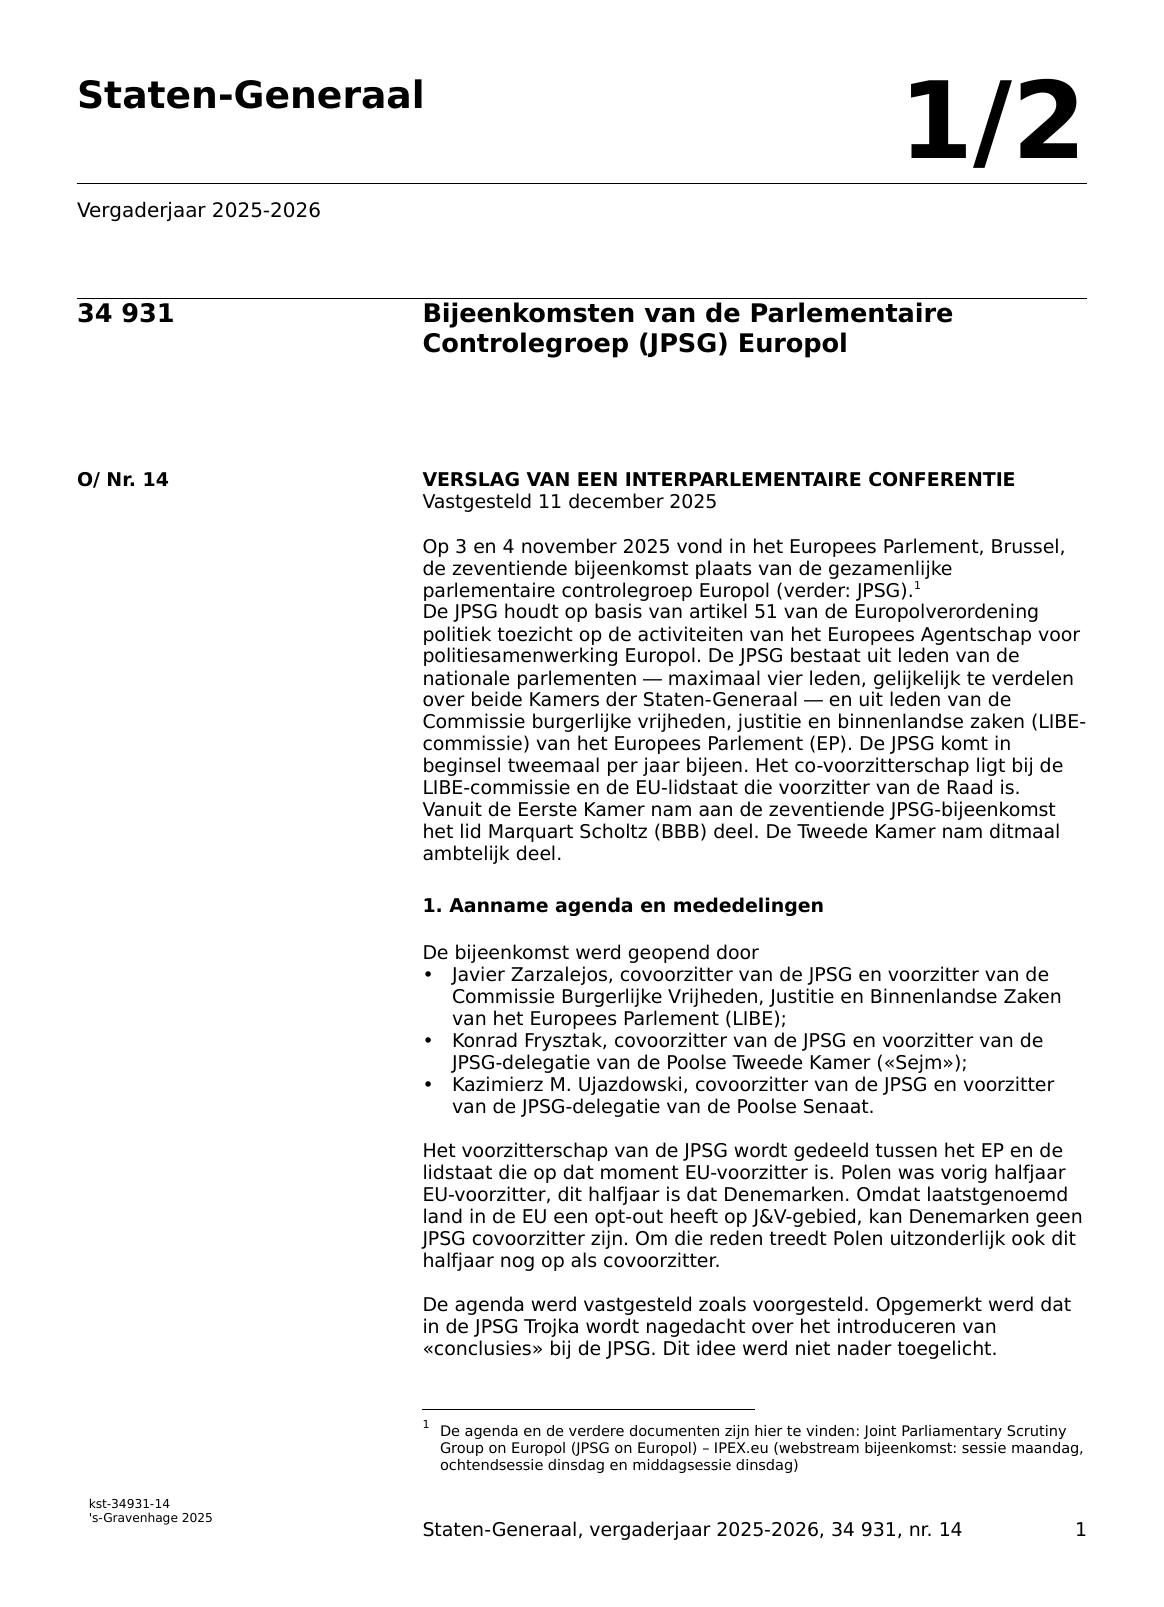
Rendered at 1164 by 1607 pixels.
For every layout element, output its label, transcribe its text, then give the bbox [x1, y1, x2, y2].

text De agenda werd vastgesteld zoals voorgesteld. Opgemerkt werd dat in de JPSG Trojka wordt nagedacht over het introduceren van «conclusies» bij de JPSG. Dit idee werd niet nader toegelicht. [422, 1294, 1087, 1360]
subtitle 34 931 Bijeenkomsten van de Parlementaire Controlegroep (JPSG) Europol [77, 299, 1087, 358]
text 's-Gravenhage 2025 [88, 1511, 323, 1525]
text De agenda en de verdere documenten zijn hier te vinden: Joint Parliamentary Scrutiny Group on Europol (JPSG on Europol) – IPEX.eu (webstream bijeenkomst: sessie maandag, ochtendsessie dinsdag en middagsessie dinsdag) [422, 1418, 1087, 1474]
text De JPSG houdt op basis van artikel 51 van de Europolverordening politiek toezicht op de activiteiten van het Europees Agentschap voor politiesamenwerking Europol. De JPSG bestaat uit leden van de nationale parlementen ― maximaal vier leden, gelijkelijk te verdelen over beide Kamers der Staten-Generaal ― en uit leden van de Commissie burgerlijke vrijheden, justitie en binnenlandse zaken (LIBE-commissie) van het Europees Parlement (EP). De JPSG komt in beginsel tweemaal per jaar bijeen. Het co-voorzitterschap ligt bij de LIBE-commissie en de EU-lidstaat die voorzitter van de Raad is. [422, 601, 1087, 799]
text Op 3 en 4 november 2025 vond in het Europees Parlement, Brussel, de zeventiende bijeenkomst plaats van de gezamenlijke parlementaire controlegroep Europol (verder: JPSG). [422, 536, 1087, 601]
text • Kazimierz M. Ujazdowski, covoorzitter van de JPSG en voorzitter van de JPSG-delegatie van de Poolse Senaat. [422, 1074, 1087, 1118]
subtitle 1. Aanname agenda en mededelingen [422, 895, 1087, 917]
table_cell Vergaderjaar 2025-2026 [77, 184, 1087, 298]
text kst-34931-14 [88, 1497, 323, 1511]
text De bijeenkomst werd geopend door [422, 942, 1087, 964]
table_header 1/2 [886, 59, 1087, 183]
table_header Staten-Generaal [77, 59, 886, 183]
text • Konrad Frysztak, covoorzitter van de JPSG en voorzitter van de JPSG-delegatie van de Poolse Tweede Kamer («Sejm»); [422, 1030, 1087, 1074]
subtitle O/ Nr. 14 VERSLAG VAN EEN INTERPARLEMENTAIRE CONFERENTIE [77, 469, 1087, 491]
text Vanuit de Eerste Kamer nam aan de zeventiende JPSG-bijeenkomst het lid Marquart Scholtz (BBB) deel. De Tweede Kamer nam ditmaal ambtelijk deel. [422, 799, 1087, 865]
text Het voorzitterschap van de JPSG wordt gedeeld tussen het EP en de lidstaat die op dat moment EU-voorzitter is. Polen was vorig halfjaar EU-voorzitter, dit halfjaar is dat Denemarken. Omdat laatstgenoemd land in de EU een opt-out heeft op J&V-gebied, kan Denemarken geen JPSG covoorzitter zijn. Om die reden treedt Polen uitzonderlijk ook dit halfjaar nog op als covoorzitter. [422, 1140, 1087, 1272]
text • Javier Zarzalejos, covoorzitter van de JPSG en voorzitter van de Commissie Burgerlijke Vrijheden, Justitie en Binnenlandse Zaken van het Europees Parlement (LIBE); [422, 964, 1087, 1030]
text Vastgesteld 11 december 2025 [422, 491, 1087, 513]
